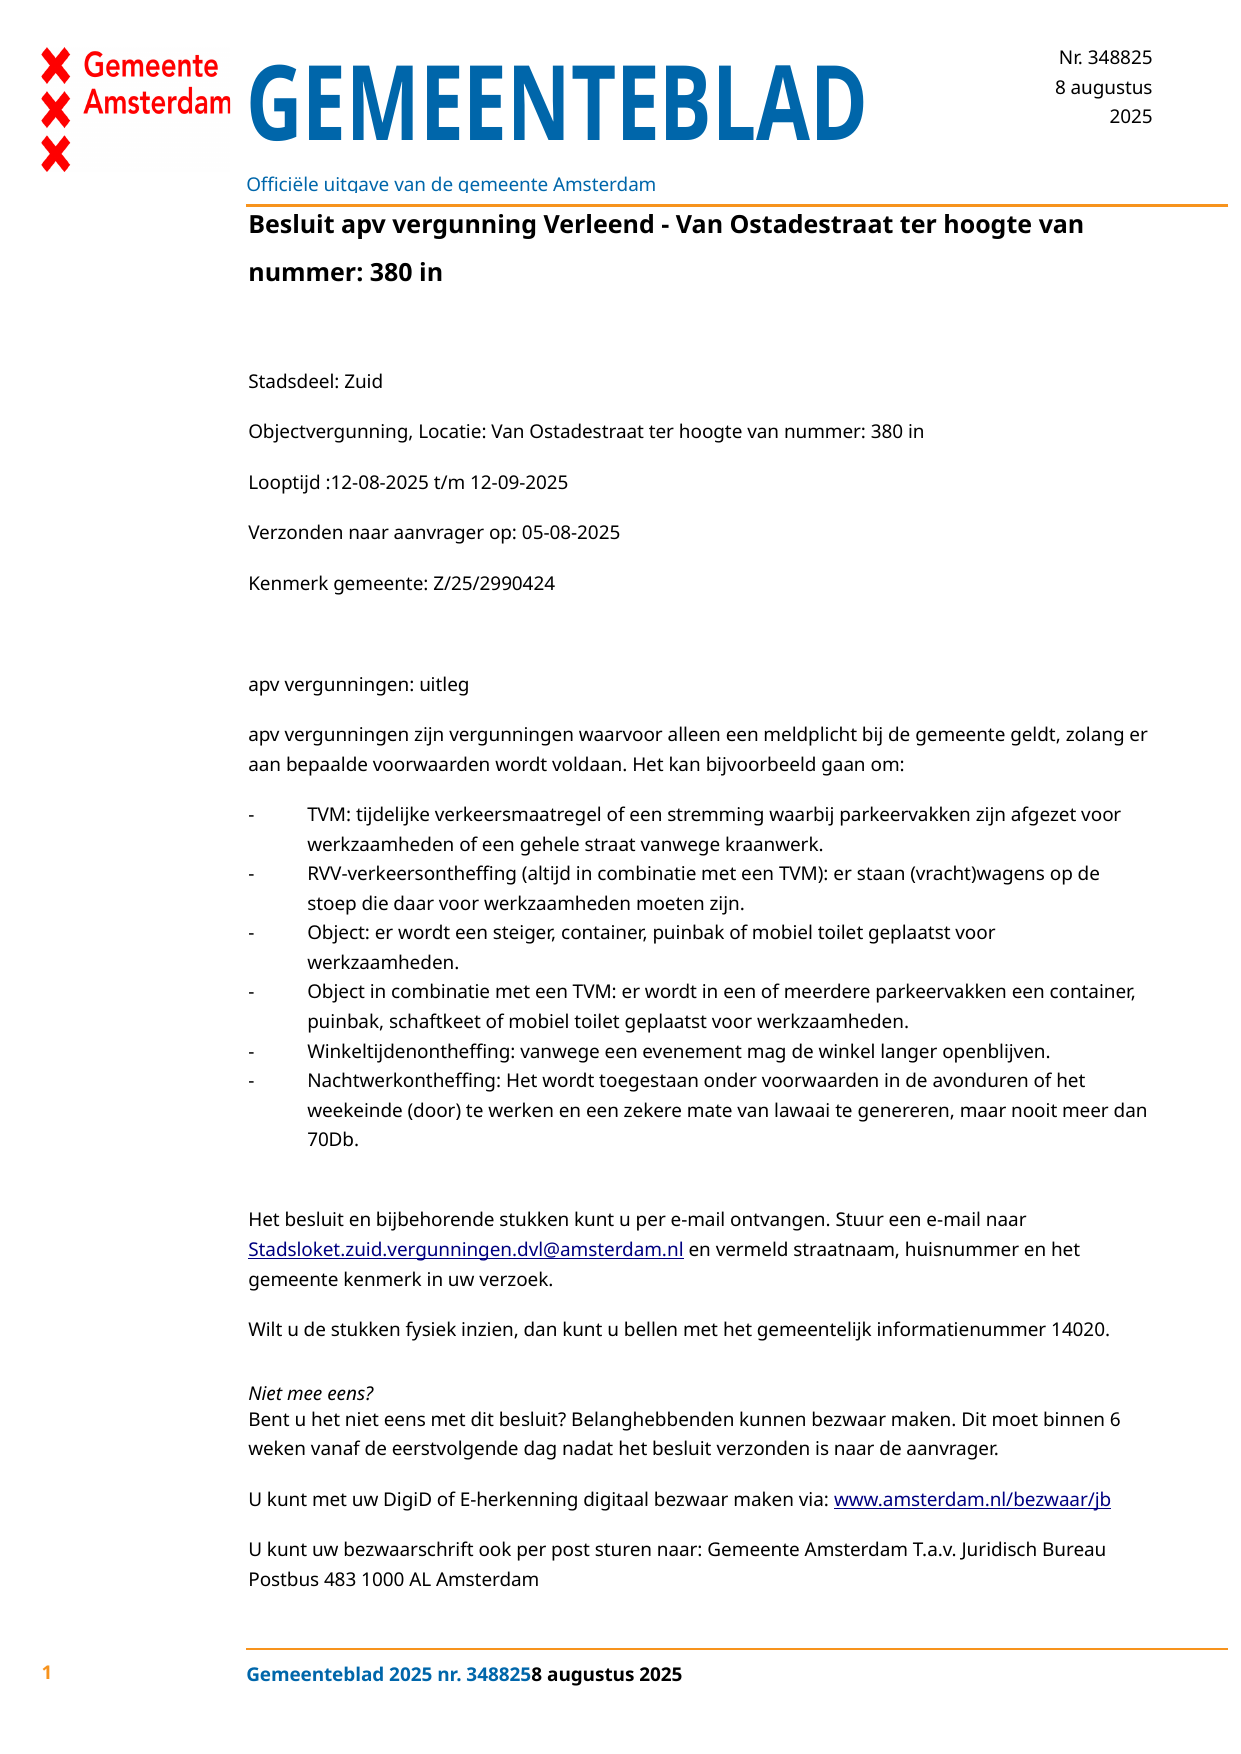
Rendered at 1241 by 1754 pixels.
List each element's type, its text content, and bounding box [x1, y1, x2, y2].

text Het besluit en bijbehorende stukken kunt u per e-mail ontvangen. Stuur een e-mail naar Stadsloket.zuid.vergunningen.dvl@amsterdam.nl en vermeld straatnaam, huisnummer en het gemeente kenmerk in uw verzoek. [248, 1207, 1152, 1292]
text Looptijd :12-08-2025 t/m 12-09-2025 [248, 469, 1152, 495]
text apv vergunningen: uitleg [248, 671, 1152, 697]
list Object: er wordt een steiger, container, puinbak of mobiel toilet geplaatst voor werkzaamheden. [248, 919, 1152, 975]
text Verzonden naar aanvrager op: 05-08-2025 [248, 519, 1152, 545]
list TVM: tijdelijke verkeersmaatregel of een stremming waarbij parkeervakken zijn afgezet voor werkzaamheden of een gehele straat vanwege kraanwerk. [248, 801, 1152, 857]
list Object in combinatie met een TVM: er wordt in een of meerdere parkeervakken een container, puinbak, schaftkeet of mobiel toilet geplaatst voor werkzaamheden. [248, 979, 1152, 1034]
text Objectvergunning, Locatie: Van Ostadestraat ter hoogte van nummer: 380 in [248, 419, 1152, 444]
text U kunt met uw DigiD of E-herkenning digitaal bezwaar maken via: www.amsterdam.nl/bezwaar/jb [248, 1486, 1152, 1512]
list Winkeltijdenontheffing: vanwege een evenement mag de winkel langer openblijven. [248, 1038, 1152, 1064]
text Niet mee eens? [248, 1380, 1152, 1406]
text Wilt u de stukken fysiek inzien, dan kunt u bellen met het gemeentelijk informatienummer 14020. [248, 1316, 1152, 1342]
text Besluit apv vergunning Verleend - Van Ostadestraat ter hoogte van nummer: 380 in [248, 207, 1152, 288]
text Bent u het niet eens met dit besluit? Belanghebbenden kunnen bezwaar maken. Dit moet binnen 6 weken vanaf de eerstvolgende dag nadat het besluit verzonden is naar de aanvrager. [248, 1406, 1152, 1461]
list Nachtwerkontheffing: Het wordt toegestaan onder voorwaarden in de avonduren of het weekeinde (door) te werken en een zekere mate van lawaai te genereren, maar nooit meer dan 70Db. [248, 1067, 1152, 1152]
text Kenmerk gemeente: Z/25/2990424 [248, 570, 1152, 596]
picture [41, 47, 231, 172]
list RVV-verkeersontheffing (altijd in combinatie met een TVM): er staan (vracht)wagens op de stoep die daar voor werkzaamheden moeten zijn. [248, 860, 1152, 916]
text apv vergunningen zijn vergunningen waarvoor alleen een meldplicht bij de gemeente geldt, zolang er aan bepaalde voorwaarden wordt voldaan. Het kan bijvoorbeeld gaan om: [248, 721, 1152, 777]
text U kunt uw bezwaarschrift ook per post sturen naar: Gemeente Amsterdam T.a.v. Juridisch Bureau Postbus 483 1000 AL Amsterdam [248, 1536, 1152, 1592]
text Stadsdeel: Zuid [248, 368, 1152, 394]
